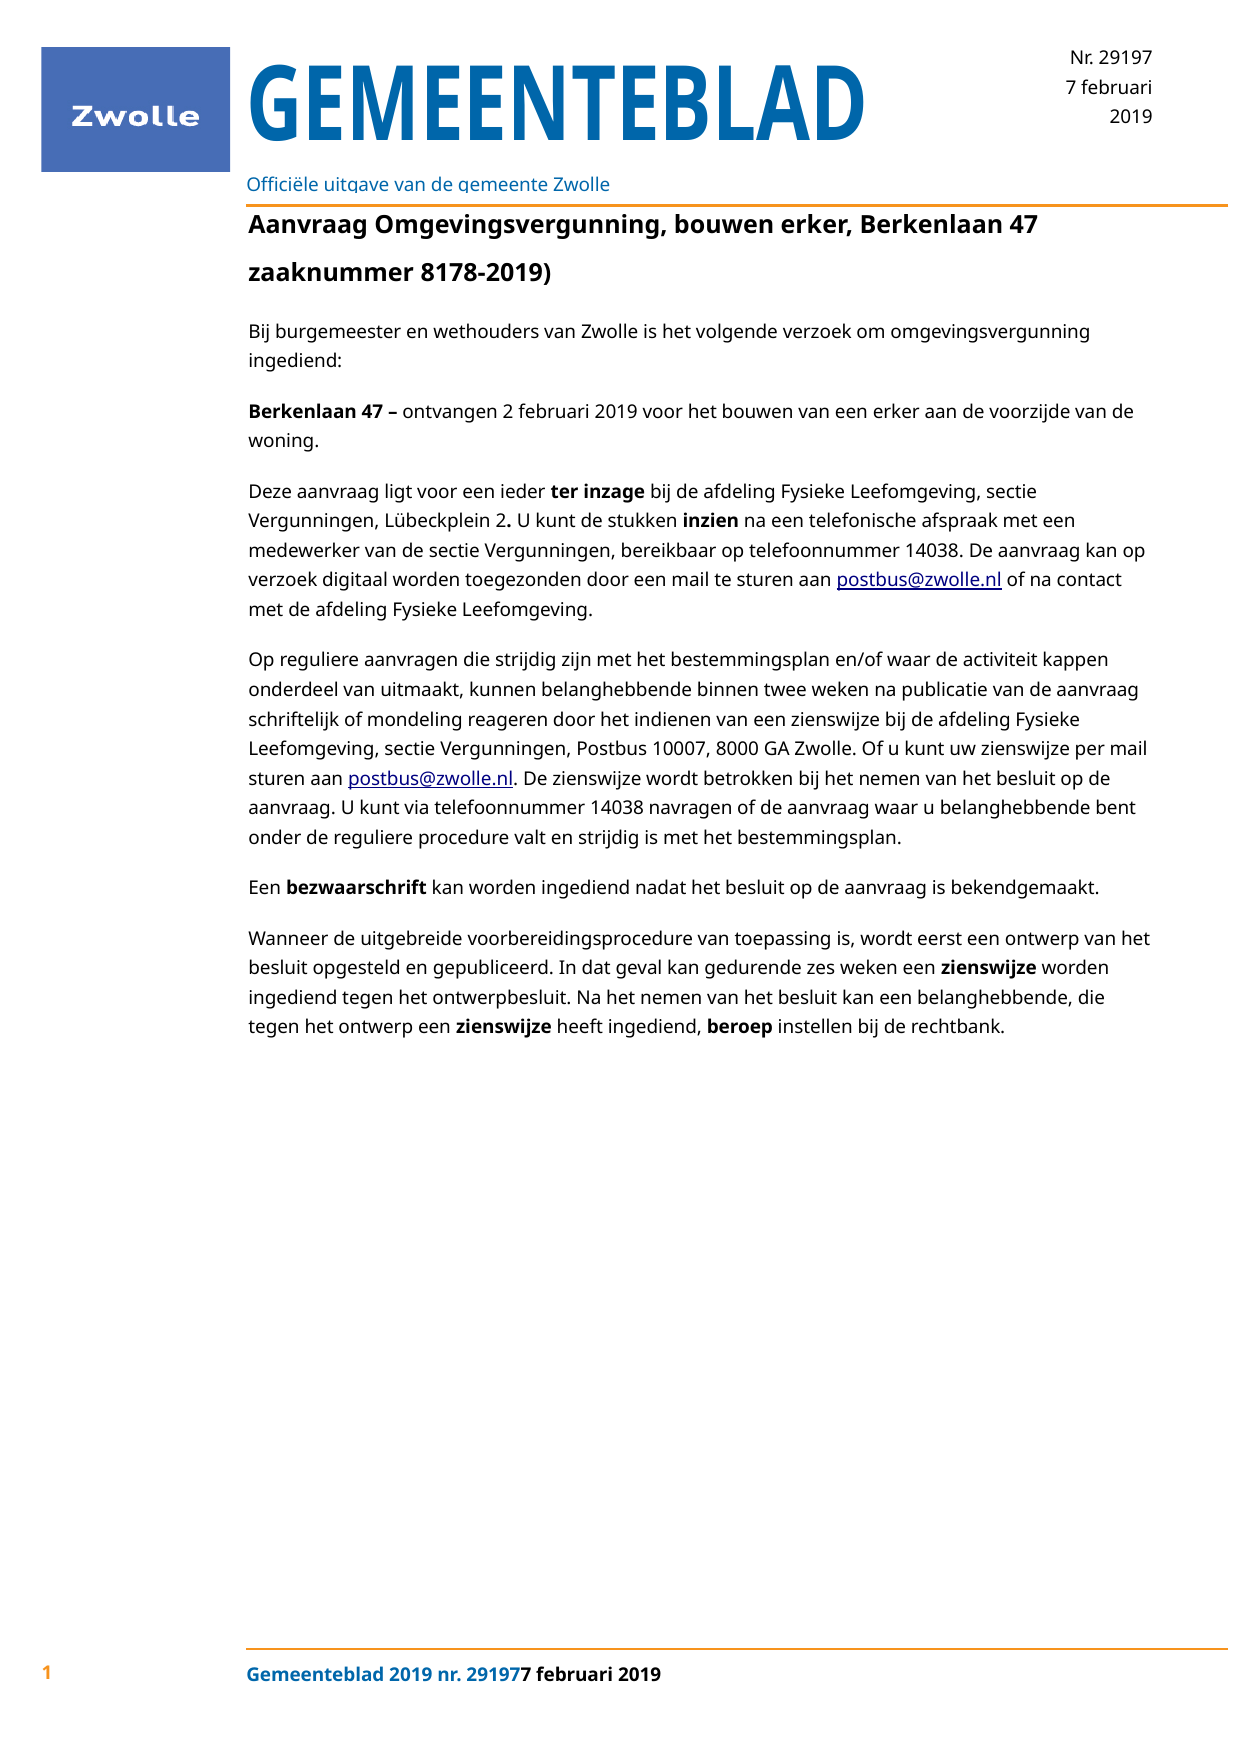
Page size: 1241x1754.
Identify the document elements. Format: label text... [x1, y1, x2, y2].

picture [41, 47, 231, 172]
text Bij burgemeester en wethouders van Zwolle is het volgende verzoek om omgevingsvergunning ingediend: [248, 318, 1152, 373]
text Deze aanvraag ligt voor een ieder ter inzage bij de afdeling Fysieke Leefomgeving, sectie Vergunningen, Lübeckplein 2. U kunt de stukken inzien na een telefonische afspraak met een medewerker van de sectie Vergunningen, bereikbaar op telefoonnummer 14038. De aanvraag kan op verzoek digitaal worden toegezonden door een mail te sturen aan postbus@zwolle.nl of na contact met de afdeling Fysieke Leefomgeving. [248, 478, 1152, 622]
text Berkenlaan 47 – ontvangen 2 februari 2019 voor het bouwen van een erker aan de voorzijde van de woning. [248, 398, 1152, 453]
text Aanvraag Omgevingsvergunning, bouwen erker, Berkenlaan 47 zaaknummer 8178-2019) [248, 207, 1152, 288]
text Een bezwaarschrift kan worden ingediend nadat het besluit op de aanvraag is bekendgemaakt. [248, 874, 1152, 900]
text Wanneer de uitgebreide voorbereidingsprocedure van toepassing is, wordt eerst een ontwerp van het besluit opgesteld en gepubliceerd. In dat geval kan gedurende zes weken een zienswijze worden ingediend tegen het ontwerpbesluit. Na het nemen van het besluit kan een belanghebbende, die tegen het ontwerp een zienswijze heeft ingediend, beroep instellen bij de rechtbank. [248, 925, 1152, 1039]
text Op reguliere aanvragen die strijdig zijn met het bestemmingsplan en/of waar de activiteit kappen onderdeel van uitmaakt, kunnen belanghebbende binnen twee weken na publicatie van de aanvraag schriftelijk of mondeling reageren door het indienen van een zienswijze bij de afdeling Fysieke Leefomgeving, sectie Vergunningen, Postbus 10007, 8000 GA Zwolle. Of u kunt uw zienswijze per mail sturen aan postbus@zwolle.nl. De zienswijze wordt betrokken bij het nemen van het besluit op de aanvraag. U kunt via telefoonnummer 14038 navragen of de aanvraag waar u belanghebbende bent onder de reguliere procedure valt en strijdig is met het bestemmingsplan. [248, 647, 1152, 850]
